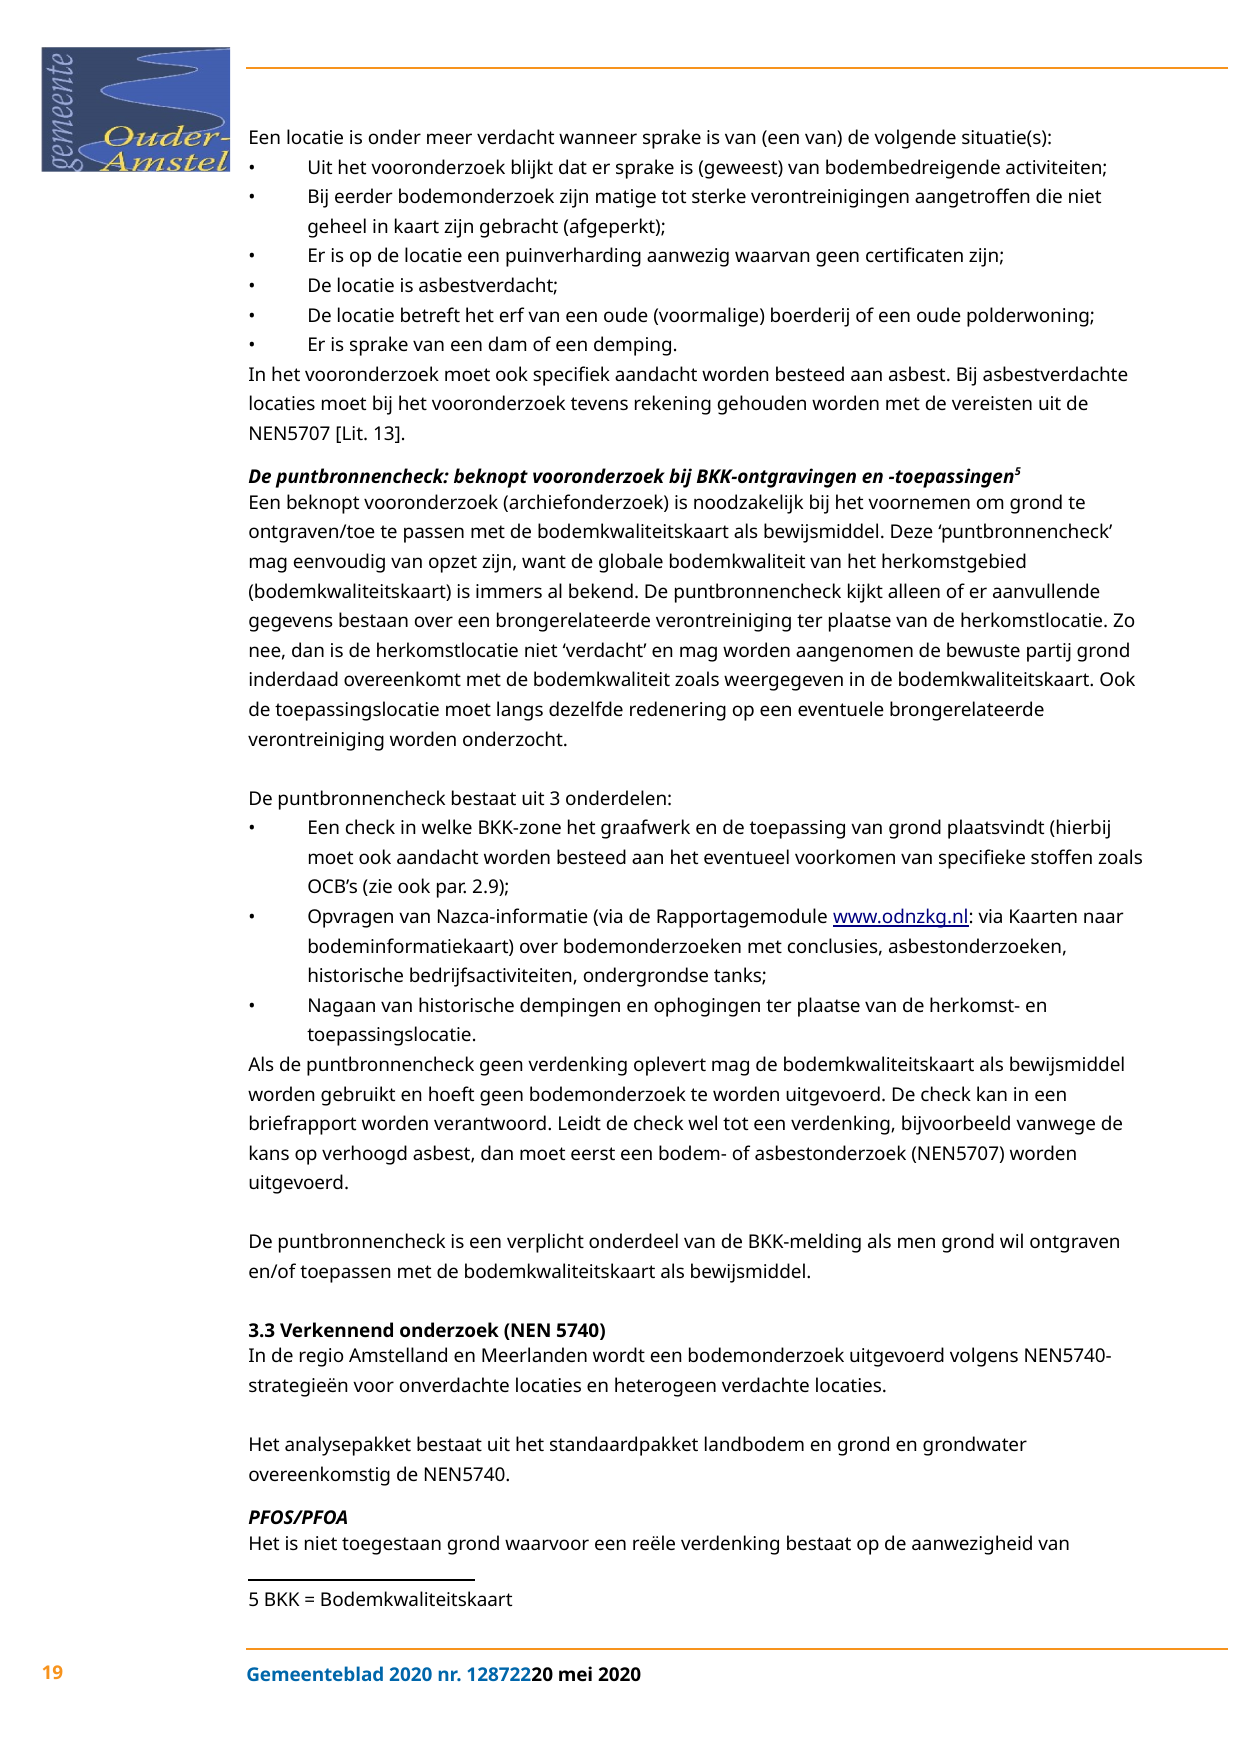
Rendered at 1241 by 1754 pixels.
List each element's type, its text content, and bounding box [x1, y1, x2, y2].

text Een locatie is onder meer verdacht wanneer sprake is van (een van) de volgende situatie(s): [248, 124, 1152, 150]
picture [41, 47, 231, 172]
list De locatie is asbestverdacht; [248, 272, 1152, 298]
list Uit het vooronderzoek blijkt dat er sprake is (geweest) van bodembedreigende activiteiten; [248, 154, 1152, 180]
list Er is op de locatie een puinverharding aanwezig waarvan geen certificaten zijn; [248, 243, 1152, 268]
text 3.3 Verkennend onderzoek (NEN 5740) [248, 1317, 1152, 1343]
text PFOS/PFOA [248, 1504, 1152, 1530]
text De puntbronnencheck bestaat uit 3 onderdelen: [248, 785, 1152, 811]
text Het analysepakket bestaat uit het standaardpakket landbodem en grond en grondwater overeenkomstig de NEN5740. [248, 1431, 1152, 1487]
list Opvragen van Nazca-informatie (via de Rapportagemodule www.odnzkg.nl: via Kaarten naar bodeminformatiekaart) over bodemonderzoeken met conclusies, asbestonderzoeken, historische bedrijfsactiviteiten, ondergrondse tanks; [248, 903, 1152, 988]
text Het is niet toegestaan grond waarvoor een reële verdenking bestaat op de aanwezigheid van [248, 1530, 1152, 1556]
list Bij eerder bodemonderzoek zijn matige tot sterke verontreinigingen aangetroffen die niet geheel in kaart zijn gebracht (afgeperkt); [248, 183, 1152, 239]
list Een check in welke BKK-zone het graafwerk en de toepassing van grond plaatsvindt (hierbij moet ook aandacht worden besteed aan het eventueel voorkomen van specifieke stoffen zoals OCB’s (zie ook par. 2.9); [248, 814, 1152, 899]
text In het vooronderzoek moet ook specifiek aandacht worden besteed aan asbest. Bij asbestverdachte locaties moet bij het vooronderzoek tevens rekening gehouden worden met de vereisten uit de NEN5707 [Lit. 13]. [248, 361, 1152, 446]
list Er is sprake van een dam of een demping. [248, 331, 1152, 357]
text Als de puntbronnencheck geen verdenking oplevert mag de bodemkwaliteitskaart als bewijsmiddel worden gebruikt en hoeft geen bodemonderzoek te worden uitgevoerd. De check kan in een briefrapport worden verantwoord. Leidt de check wel tot een verdenking, bijvoorbeeld vanwege de kans op verhoogd asbest, dan moet eerst een bodem- of asbestonderzoek (NEN5707) worden uitgevoerd. [248, 1051, 1152, 1195]
table_header De puntbronnencheck is een verplicht onderdeel van de BKK-melding als men grond wil ontgraven en/of toepassen met de bodemkwaliteitskaart als bewijsmiddel. [248, 1229, 1152, 1284]
list De locatie betreft het erf van een oude (voormalige) boerderij of een oude polderwoning; [248, 302, 1152, 328]
text In de regio Amstelland en Meerlanden wordt een bodemonderzoek uitgevoerd volgens NEN5740-strategieën voor onverdachte locaties en heterogeen verdachte locaties. [248, 1343, 1152, 1398]
list Nagaan van historische dempingen en ophogingen ter plaatse van de herkomst- en toepassingslocatie. [248, 992, 1152, 1047]
text BKK = Bodemkwaliteitskaart [248, 1586, 1152, 1612]
text De puntbronnencheck: beknopt vooronderzoek bij BKK-ontgravingen en -toepassingen [248, 463, 1152, 489]
text Een beknopt vooronderzoek (archiefonderzoek) is noodzakelijk bij het voornemen om grond te ontgraven/toe te passen met de bodemkwaliteitskaart als bewijsmiddel. Deze ‘puntbronnencheck’ mag eenvoudig van opzet zijn, want de globale bodemkwaliteit van het herkomstgebied (bodemkwaliteitskaart) is immers al bekend. De puntbronnencheck kijkt alleen of er aanvullende gegevens bestaan over een brongerelateerde verontreiniging ter plaatse van de herkomstlocatie. Zo nee, dan is de herkomstlocatie niet ‘verdacht’ en mag worden aangenomen de bewuste partij grond inderdaad overeenkomt met de bodemkwaliteit zoals weergegeven in de bodemkwaliteitskaart. Ook de toepassingslocatie moet langs dezelfde redenering op een eventuele brongerelateerde verontreiniging worden onderzocht. [248, 489, 1152, 751]
